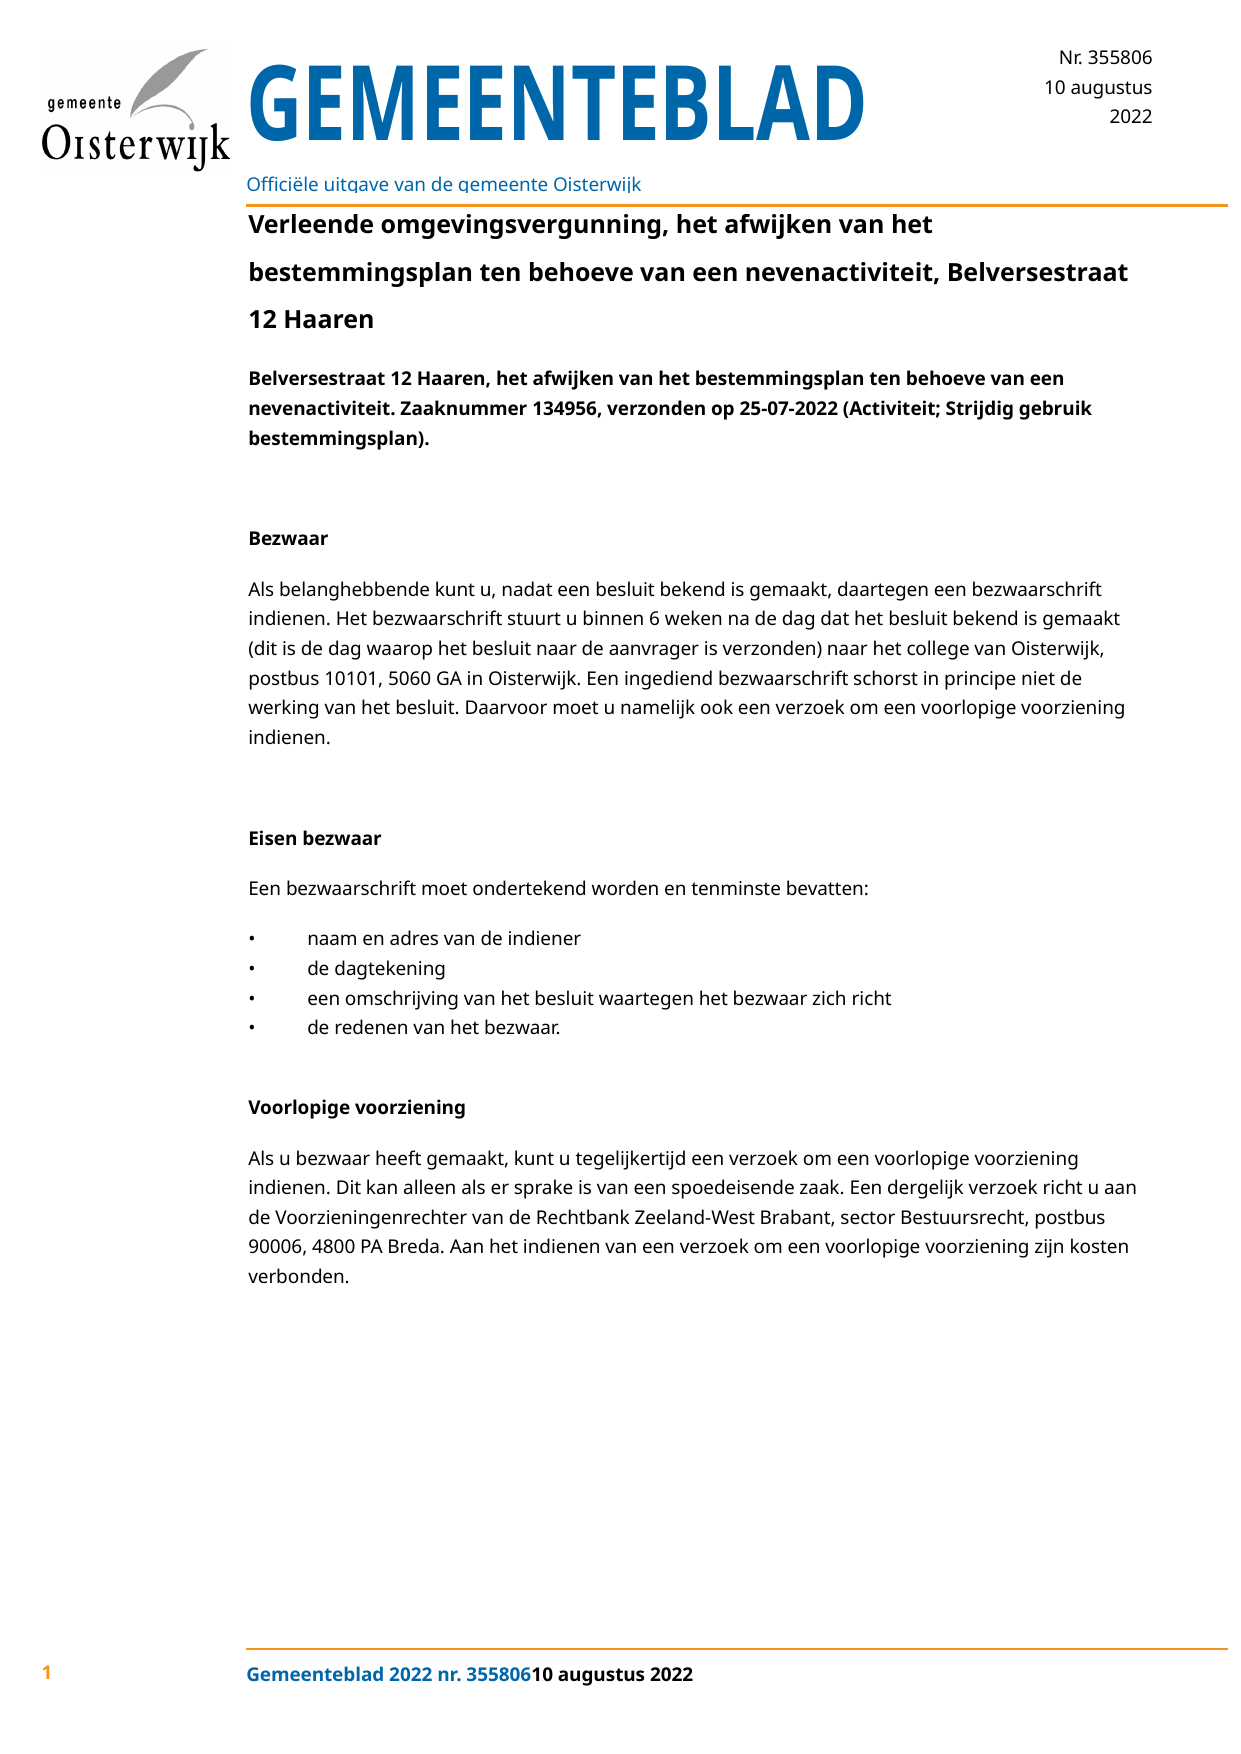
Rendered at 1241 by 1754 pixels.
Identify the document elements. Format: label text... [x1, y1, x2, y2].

text Eisen bezwaar [248, 825, 1152, 850]
text Voorlopige voorziening [248, 1094, 1152, 1120]
text Bezwaar [248, 526, 1152, 551]
list de dagtekening [248, 955, 1152, 981]
list de redenen van het bezwaar. [248, 1014, 1152, 1040]
text Belversestraat 12 Haaren, het afwijken van het bestemmingsplan ten behoeve van een nevenactiviteit. Zaaknummer 134956, verzonden op 25-07-2022 (Activiteit; Strijdig gebruik bestemmingsplan). [248, 366, 1152, 450]
text Als u bezwaar heeft gemaakt, kunt u tegelijkertijd een verzoek om een voorlopige voorziening indienen. Dit kan alleen als er sprake is van een spoedeisende zaak. Een dergelijk verzoek richt u aan de Voorzieningenrechter van de Rechtbank Zeeland-West Brabant, sector Bestuursrecht, postbus 90006, 4800 PA Breda. Aan het indienen van een verzoek om een voorlopige voorziening zijn kosten verbonden. [248, 1145, 1152, 1289]
text Als belanghebbende kunt u, nadat een besluit bekend is gemaakt, daartegen een bezwaarschrift indienen. Het bezwaarschrift stuurt u binnen 6 weken na de dag dat het besluit bekend is gemaakt (dit is de dag waarop het besluit naar de aanvrager is verzonden) naar het college van Oisterwijk, postbus 10101, 5060 GA in Oisterwijk. Een ingediend bezwaarschrift schorst in principe niet de werking van het besluit. Daarvoor moet u namelijk ook een verzoek om een voorlopige voorziening indienen. [248, 576, 1152, 749]
picture [41, 47, 231, 172]
text Verleende omgevingsvergunning, het afwijken van het bestemmingsplan ten behoeve van een nevenactiviteit, Belversestraat 12 Haaren [248, 207, 1152, 336]
list een omschrijving van het besluit waartegen het bezwaar zich richt [248, 985, 1152, 1010]
text Een bezwaarschrift moet ondertekend worden en tenminste bevatten: [248, 875, 1152, 901]
list naam en adres van de indiener [248, 926, 1152, 951]
